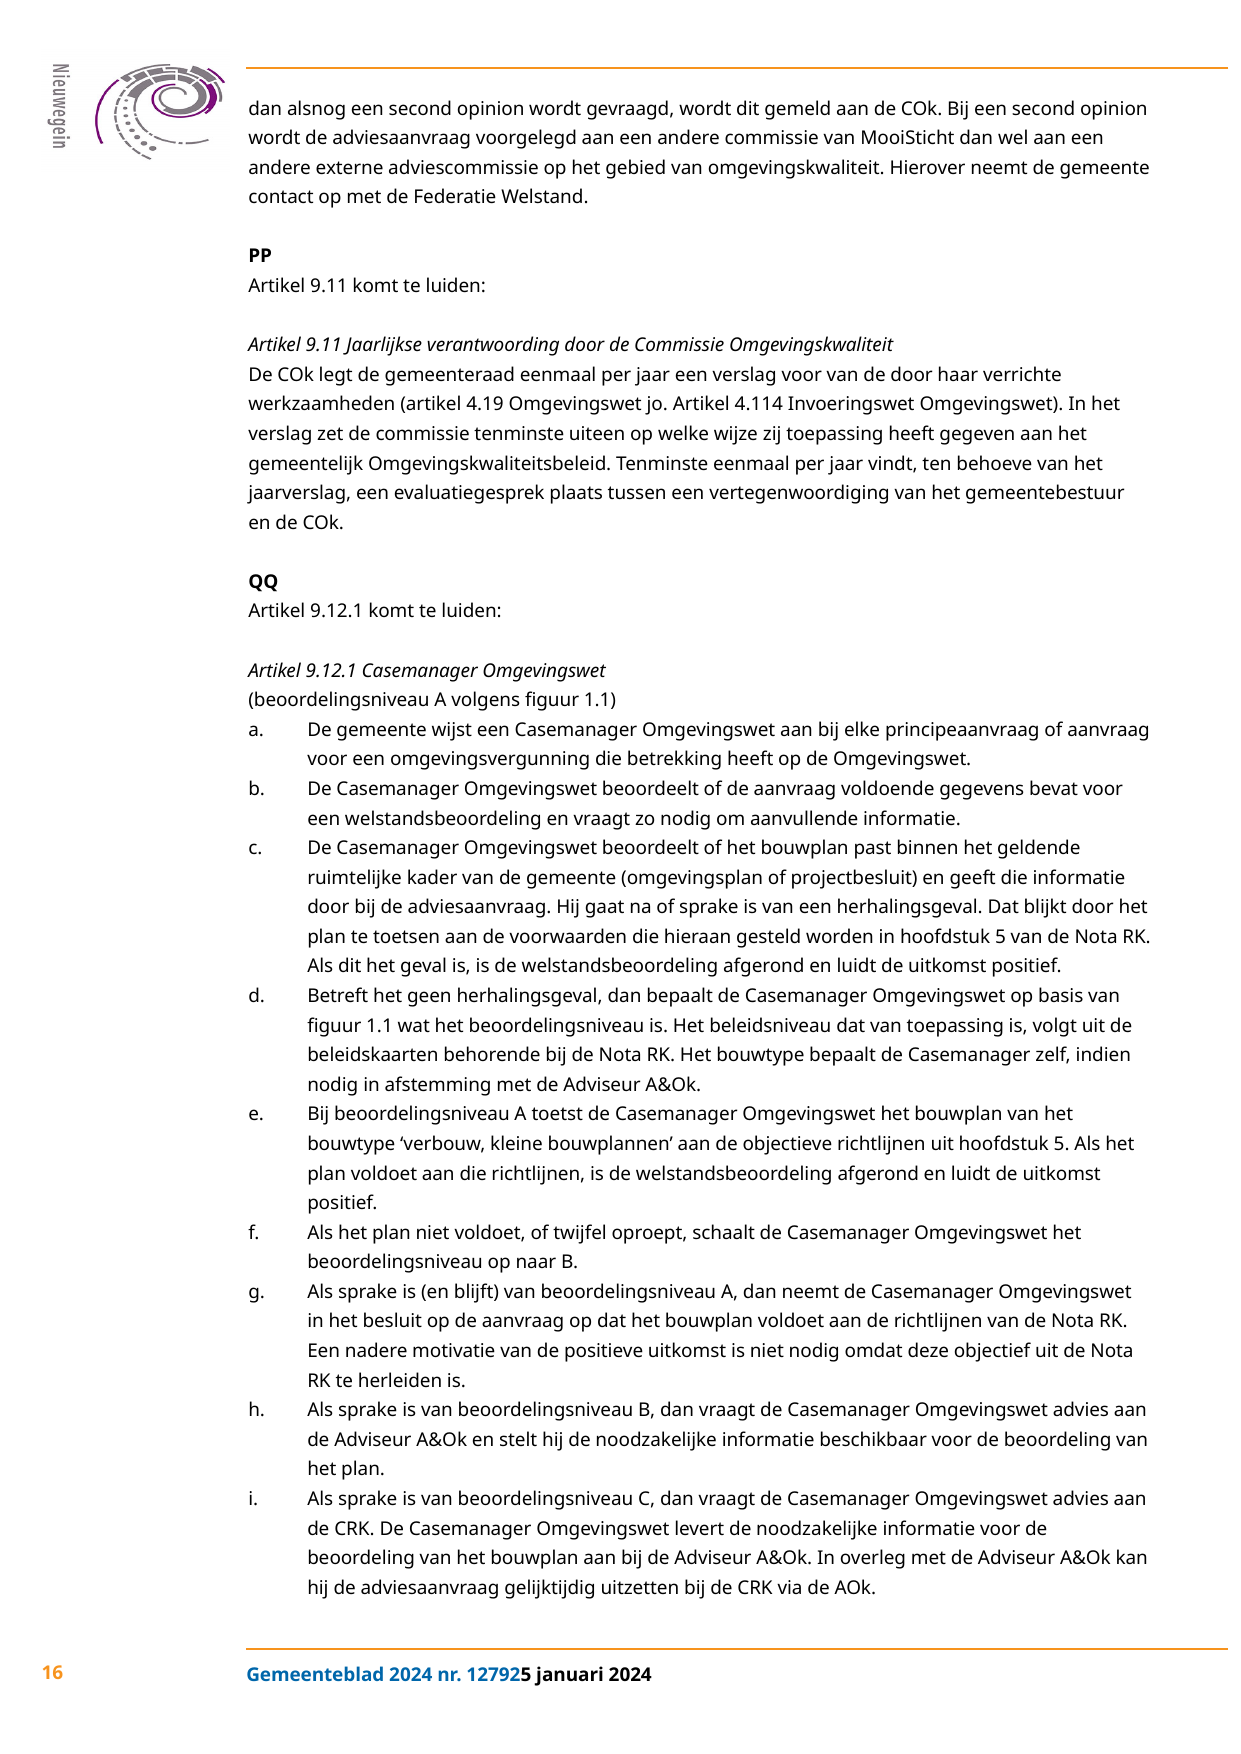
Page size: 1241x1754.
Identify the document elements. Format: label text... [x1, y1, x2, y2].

list Als sprake is van beoordelingsniveau B, dan vraagt de Casemanager Omgevingswet advies aan de Adviseur A&Ok en stelt hij de noodzakelijke informatie beschikbaar voor de beoordeling van het plan. [248, 1396, 1152, 1481]
text Artikel 9.12.1 Casemanager Omgevingswet [248, 657, 1152, 683]
list De Casemanager Omgevingswet beoordeelt of de aanvraag voldoende gegevens bevat voor een welstandsbeoordeling en vraagt zo nodig om aanvullende informatie. [248, 775, 1152, 831]
picture [41, 47, 231, 172]
text Artikel 9.11 Jaarlijkse verantwoording door de Commissie Omgevingskwaliteit [248, 331, 1152, 357]
text De COk legt de gemeenteraad eenmaal per jaar een verslag voor van de door haar verrichte werkzaamheden (artikel 4.19 Omgevingswet jo. Artikel 4.114 Invoeringswet Omgevingswet). In het verslag zet de commissie tenminste uiteen op welke wijze zij toepassing heeft gegeven aan het gemeentelijk Omgevingskwaliteitsbeleid. Tenminste eenmaal per jaar vindt, ten behoeve van het jaarverslag, een evaluatiegesprek plaats tussen een vertegenwoordiging van het gemeentebestuur en de COk. [248, 361, 1152, 535]
text (beoordelingsniveau A volgens figuur 1.1) [248, 686, 1152, 712]
list Als het plan niet voldoet, of twijfel oproept, schaalt de Casemanager Omgevingswet het beoordelingsniveau op naar B. [248, 1219, 1152, 1274]
text dan alsnog een second opinion wordt gevraagd, wordt dit gemeld aan de COk. Bij een second opinion wordt de adviesaanvraag voorgelegd aan een andere commissie van MooiSticht dan wel aan een andere externe adviescommissie op het gebied van omgevingskwaliteit. Hierover neemt de gemeente contact op met de Federatie Welstand. [248, 95, 1152, 209]
list Als sprake is (en blijft) van beoordelingsniveau A, dan neemt de Casemanager Omgevingswet in het besluit op de aanvraag op dat het bouwplan voldoet aan de richtlijnen van de Nota RK. Een nadere motivatie van de positieve uitkomst is niet nodig omdat deze objectief uit de Nota RK te herleiden is. [248, 1278, 1152, 1393]
list Bij beoordelingsniveau A toetst de Casemanager Omgevingswet het bouwplan van het bouwtype ‘verbouw, kleine bouwplannen’ aan de objectieve richtlijnen uit hoofdstuk 5. Als het plan voldoet aan die richtlijnen, is de welstandsbeoordeling afgerond en luidt de uitkomst positief. [248, 1101, 1152, 1215]
list De Casemanager Omgevingswet beoordeelt of het bouwplan past binnen het geldende ruimtelijke kader van de gemeente (omgevingsplan of projectbesluit) en geeft die informatie door bij de adviesaanvraag. Hij gaat na of sprake is van een herhalingsgeval. Dat blijkt door het plan te toetsen aan de voorwaarden die hieraan gesteld worden in hoofdstuk 5 van de Nota RK. Als dit het geval is, is de welstandsbeoordeling afgerond en luidt de uitkomst positief. [248, 834, 1152, 978]
text Artikel 9.12.1 komt te luiden: [248, 598, 1152, 623]
text PP [248, 243, 1152, 268]
list Betreft het geen herhalingsgeval, dan bepaalt de Casemanager Omgevingswet op basis van figuur 1.1 wat het beoordelingsniveau is. Het beleidsniveau dat van toepassing is, volgt uit de beleidskaarten behorende bij de Nota RK. Het bouwtype bepaalt de Casemanager zelf, indien nodig in afstemming met de Adviseur A&Ok. [248, 982, 1152, 1097]
text Artikel 9.11 komt te luiden: [248, 272, 1152, 298]
list De gemeente wijst een Casemanager Omgevingswet aan bij elke principeaanvraag of aanvraag voor een omgevingsvergunning die betrekking heeft op de Omgevingswet. [248, 716, 1152, 771]
list Als sprake is van beoordelingsniveau C, dan vraagt de Casemanager Omgevingswet advies aan de CRK. De Casemanager Omgevingswet levert de noodzakelijke informatie voor de beoordeling van het bouwplan aan bij de Adviseur A&Ok. In overleg met de Adviseur A&Ok kan hij de adviesaanvraag gelijktijdig uitzetten bij de CRK via de AOk. [248, 1485, 1152, 1600]
text QQ [248, 568, 1152, 594]
